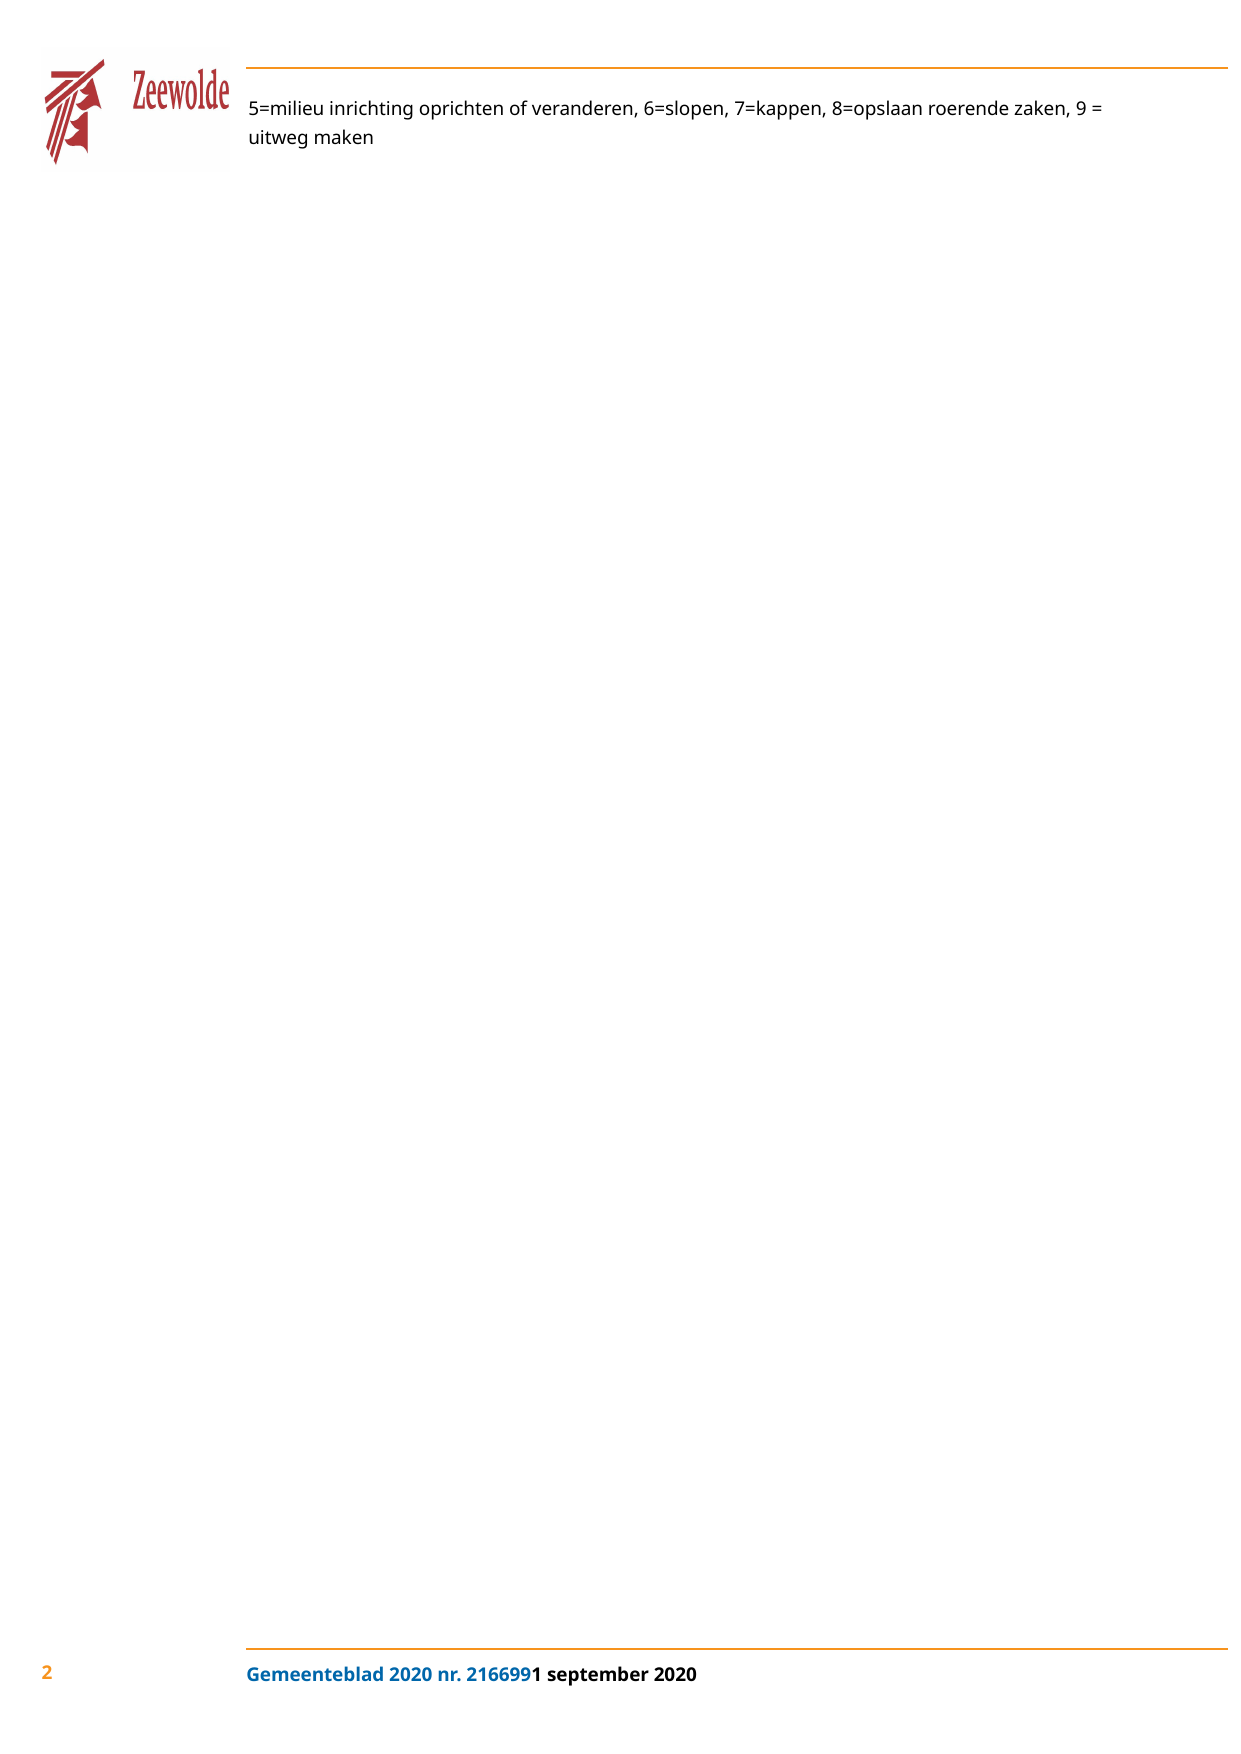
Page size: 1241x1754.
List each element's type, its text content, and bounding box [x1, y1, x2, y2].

text 5=milieu inrichting oprichten of veranderen, 6=slopen, 7=kappen, 8=opslaan roerende zaken, 9 = uitweg maken [248, 95, 1152, 150]
picture [41, 47, 231, 172]
